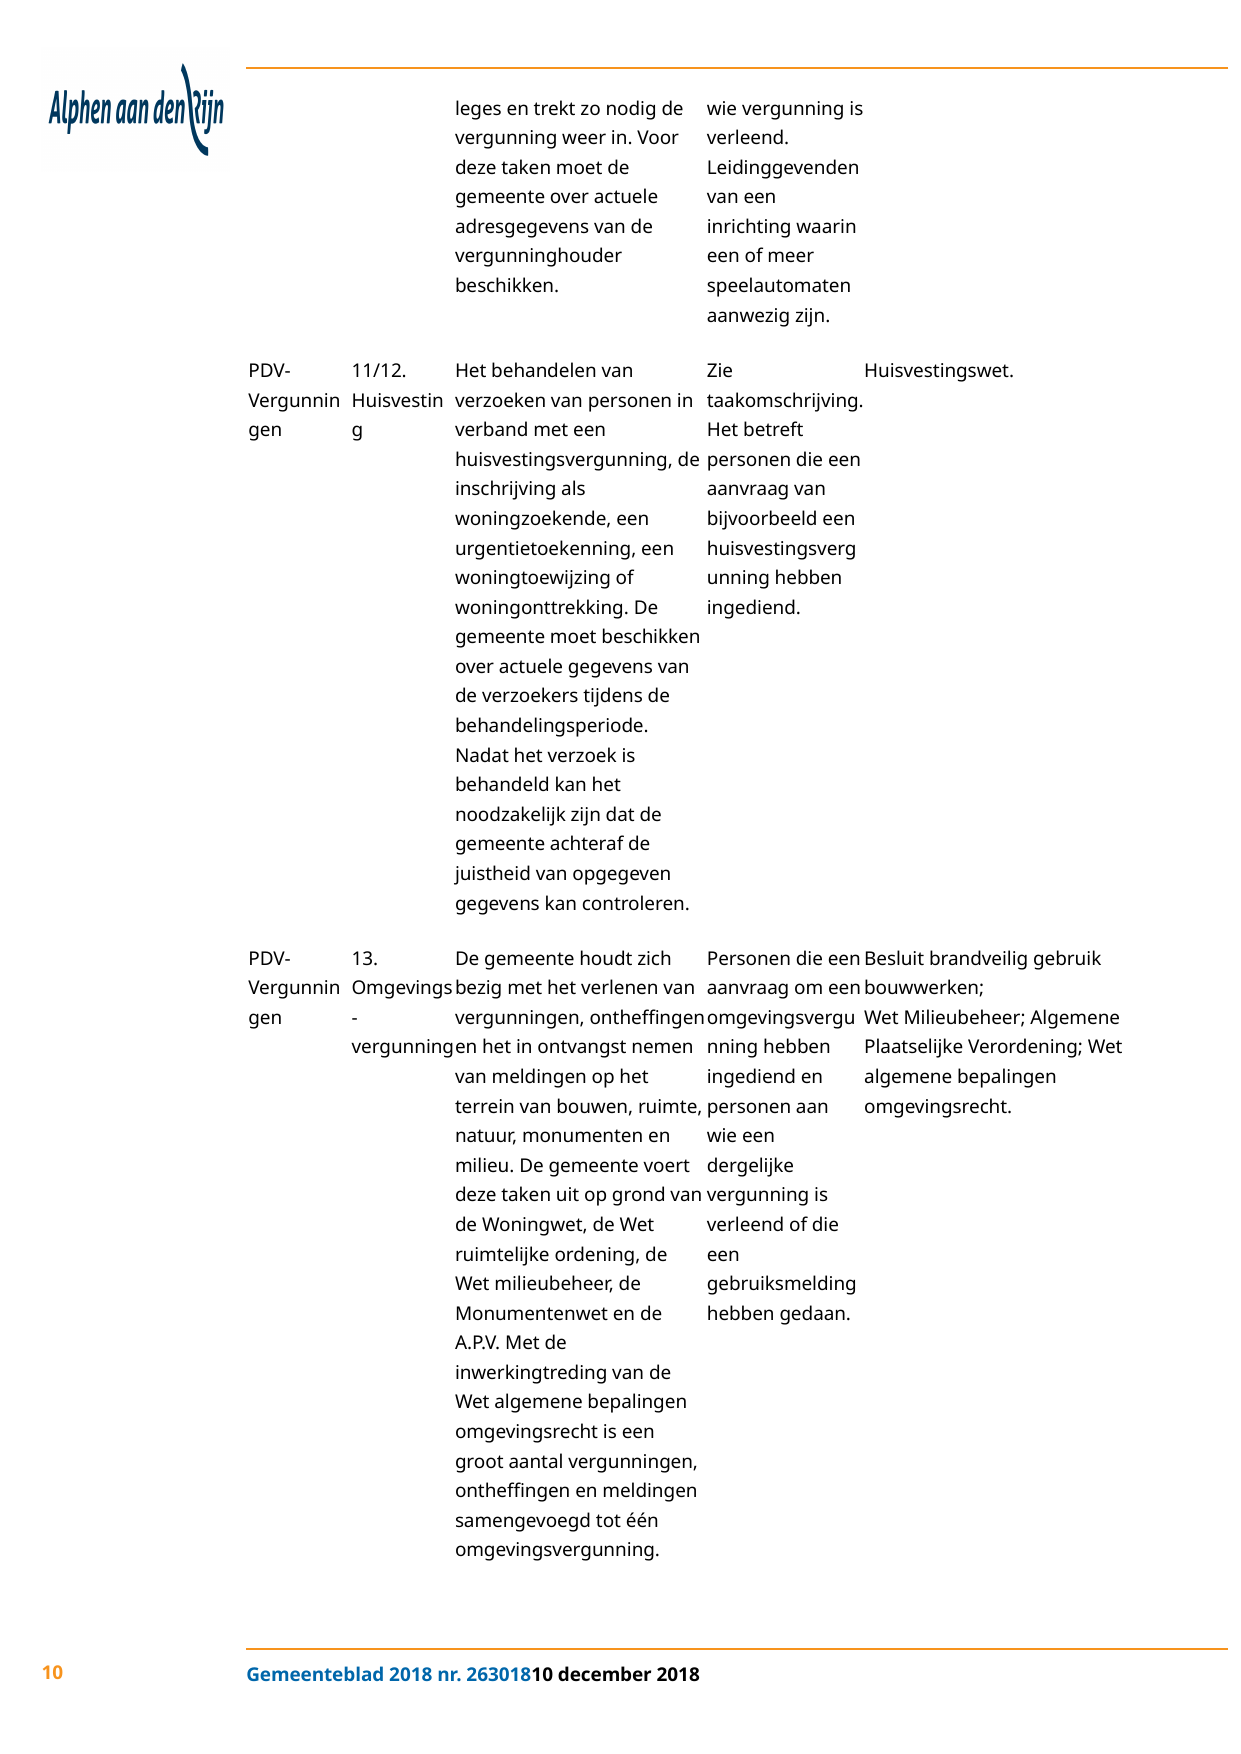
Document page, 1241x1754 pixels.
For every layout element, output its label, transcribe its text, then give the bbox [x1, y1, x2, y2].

table_cell leges en trekt zo nodig de vergunning weer in. Voor deze taken moet de gemeente over actuele adresgegevens van de vergunninghouder beschikken. [455, 95, 707, 328]
table_cell De gemeente houdt zich bezig met het verlenen van vergunningen, ontheffingen en het in ontvangst nemen van meldingen op het terrein van bouwen, ruimte, natuur, monumenten en milieu. De gemeente voert deze taken uit op grond van de Woningwet, de Wet ruimtelijke ordening, de Wet milieubeheer, de Monumentenwet en de A.P.V. Met de inwerkingtreding van de Wet algemene bepalingen omgevingsrecht is een groot aantal vergunningen, ontheffingen en meldingen samengevoegd tot één omgevingsvergunning. [455, 915, 707, 1562]
table_cell [864, 1563, 1152, 1588]
picture [41, 47, 231, 172]
table_cell 11/12. Huisvesting [351, 328, 455, 915]
table_cell 13. Omgevings- vergunning [351, 915, 455, 1562]
table_cell Huisvestingswet. [864, 328, 1152, 915]
table_cell [248, 95, 351, 328]
table_cell Besluit brandveilig gebruik bouwwerken; Wet Milieubeheer; Algemene Plaatselijke Verordening; Wet algemene bepalingen omgevingsrecht. [864, 915, 1152, 1562]
table_cell [248, 1563, 351, 1588]
table_cell [351, 1563, 455, 1588]
table_cell PDV-Vergunningen [248, 915, 351, 1562]
table_cell Personen die een aanvraag om een omgevingsvergunning hebben ingediend en personen aan wie een dergelijke vergunning is verleend of die een gebruiksmelding hebben gedaan. [707, 915, 864, 1562]
table_cell [351, 95, 455, 328]
table_cell PDV-Vergunningen [248, 328, 351, 915]
table_cell Zie taakomschrijving. Het betreft personen die een aanvraag van bijvoorbeeld een huisvestingsvergunning hebben ingediend. [707, 328, 864, 915]
table_cell [864, 95, 1152, 328]
table_cell Het behandelen van verzoeken van personen in verband met een huisvestingsvergunning, de inschrijving als woningzoekende, een urgentietoekenning, een woningtoewijzing of woningonttrekking. De gemeente moet beschikken over actuele gegevens van de verzoekers tijdens de behandelingsperiode. Nadat het verzoek is behandeld kan het noodzakelijk zijn dat de gemeente achteraf de juistheid van opgegeven gegevens kan controleren. [455, 328, 707, 915]
table_cell wie vergunning is verleend. Leidinggevenden van een inrichting waarin een of meer speelautomaten aanwezig zijn. [707, 95, 864, 328]
